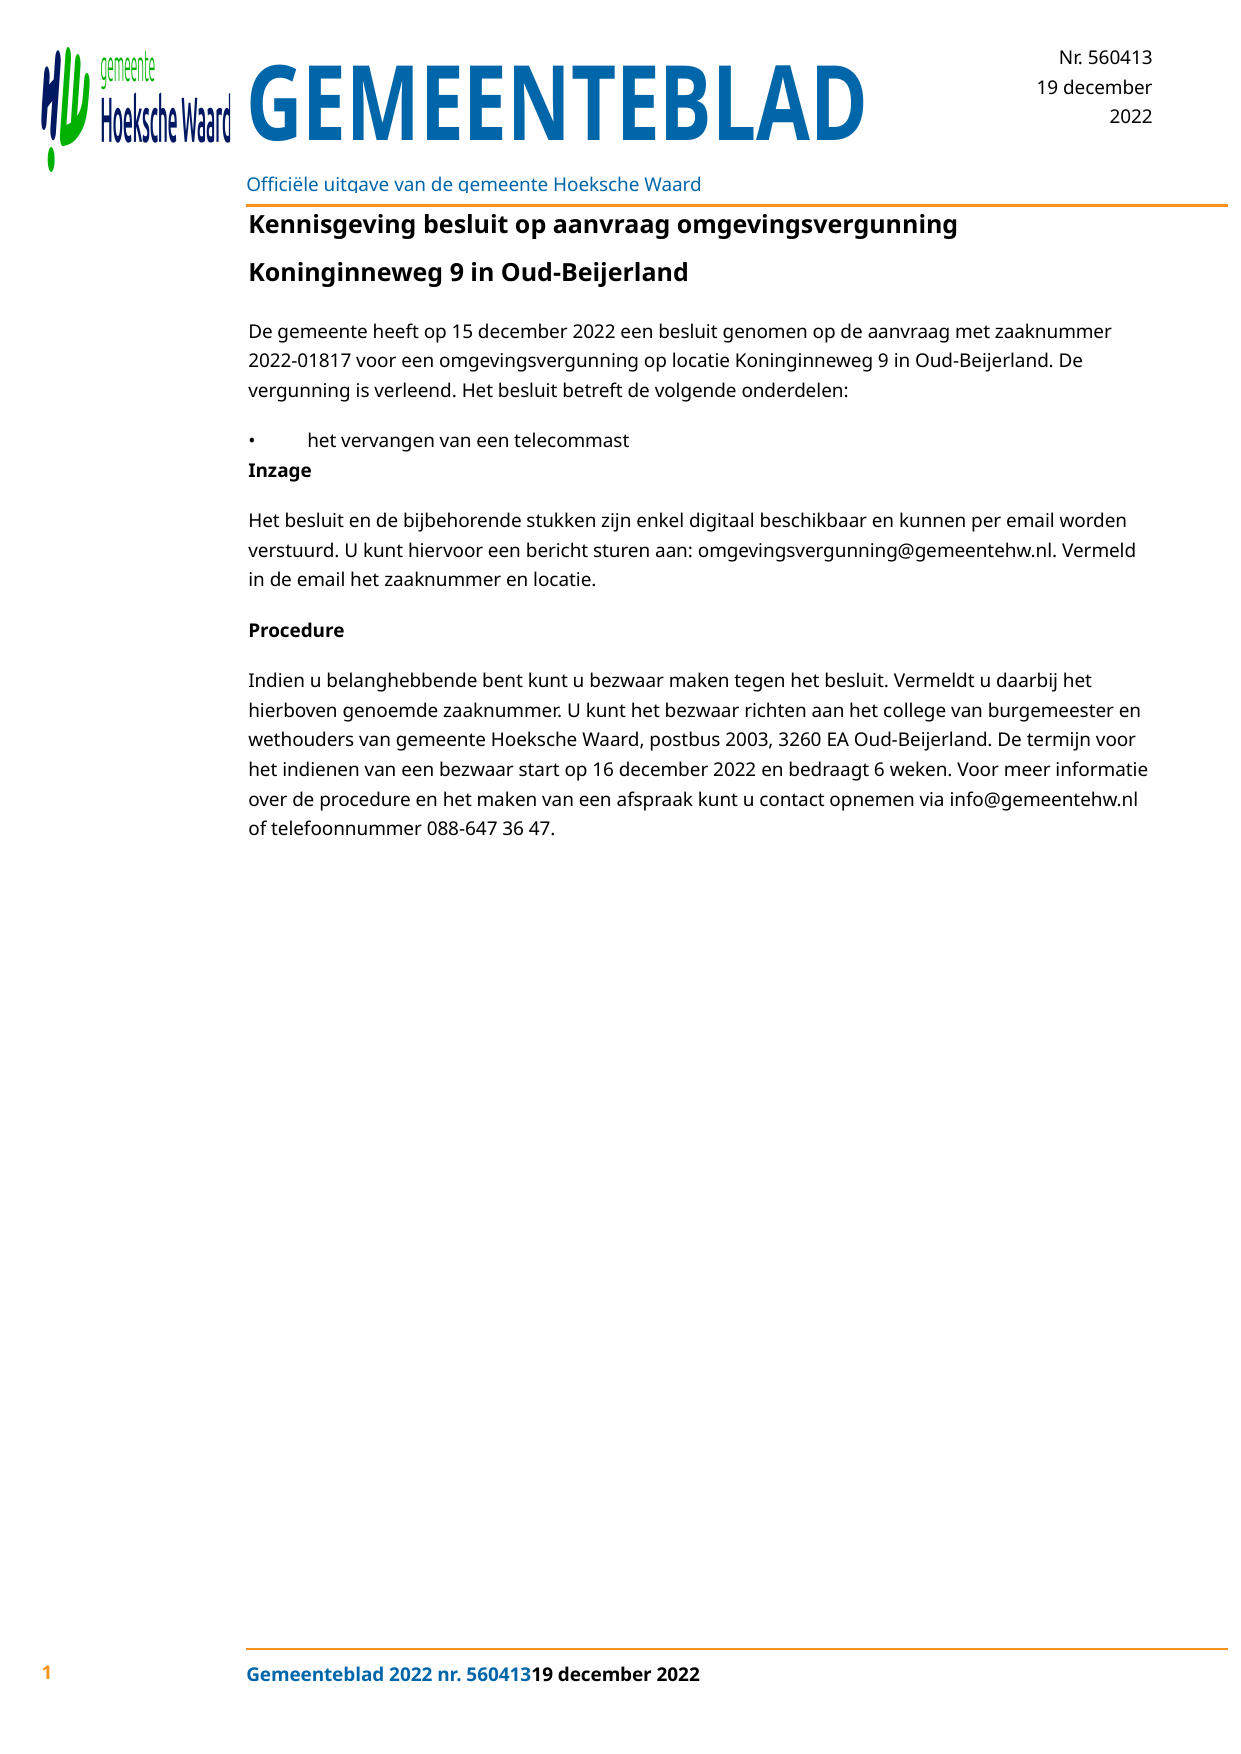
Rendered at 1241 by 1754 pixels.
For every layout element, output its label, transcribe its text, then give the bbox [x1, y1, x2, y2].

text Het besluit en de bijbehorende stukken zijn enkel digitaal beschikbaar en kunnen per email worden verstuurd. U kunt hiervoor een bericht sturen aan: omgevingsvergunning@gemeentehw.nl. Vermeld in de email het zaaknummer en locatie. [248, 507, 1152, 592]
text Inzage [248, 457, 1152, 483]
list het vervangen van een telecommast [248, 427, 1152, 453]
text Indien u belanghebbende bent kunt u bezwaar maken tegen het besluit. Vermeldt u daarbij het hierboven genoemde zaaknummer. U kunt het bezwaar richten aan het college van burgemeester en wethouders van gemeente Hoeksche Waard, postbus 2003, 3260 EA Oud-Beijerland. De termijn voor het indienen van een bezwaar start op 16 december 2022 en bedraagt 6 weken. Voor meer informatie over de procedure en het maken van een afspraak kunt u contact opnemen via info@gemeentehw.nl of telefoonnummer 088-647 36 47. [248, 667, 1152, 841]
picture [41, 47, 231, 172]
text De gemeente heeft op 15 december 2022 een besluit genomen op de aanvraag met zaaknummer 2022-01817 voor een omgevingsvergunning op locatie Koninginneweg 9 in Oud-Beijerland. De vergunning is verleend. Het besluit betreft de volgende onderdelen: [248, 318, 1152, 403]
text Procedure [248, 617, 1152, 643]
text Kennisgeving besluit op aanvraag omgevingsvergunning Koninginneweg 9 in Oud-Beijerland [248, 207, 1152, 288]
